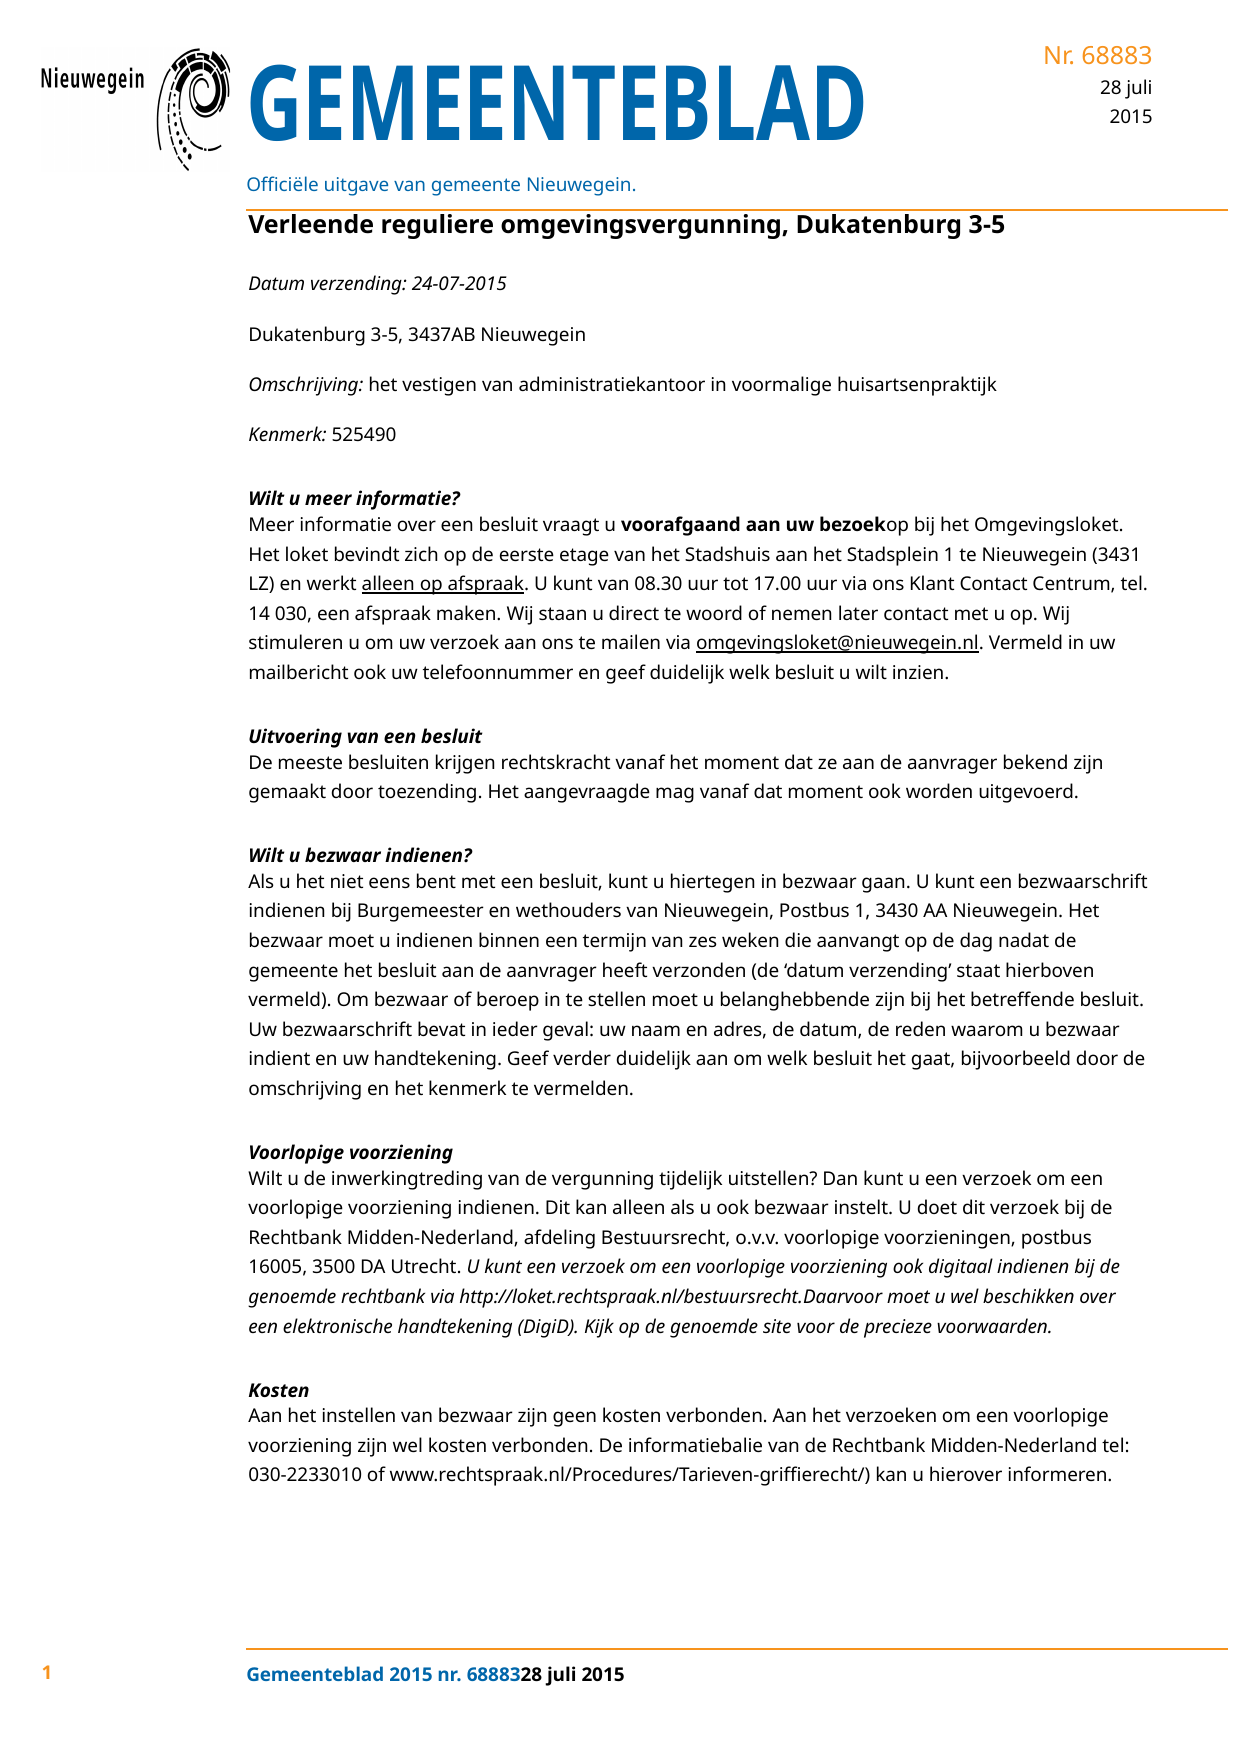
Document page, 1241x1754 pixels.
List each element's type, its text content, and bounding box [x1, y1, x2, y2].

text Kenmerk: 525490 [248, 422, 1152, 447]
text Meer informatie over een besluit vraagt u voorafgaand aan uw bezoekop bij het Omgevingsloket. Het loket bevindt zich op de eerste etage van het Stadshuis aan het Stadsplein 1 te Nieuwegein (3431 LZ) en werkt alleen op afspraak. U kunt van 08.30 uur tot 17.00 uur via ons Klant Contact Centrum, tel. 14 030, een afspraak maken. Wij staan u direct te woord of nemen later contact met u op. Wij stimuleren u om uw verzoek aan ons te mailen via omgevingsloket@nieuwegein.nl. Vermeld in uw mailbericht ook uw telefoonnummer en geef duidelijk welk besluit u wilt inzien. [248, 511, 1152, 685]
text De meeste besluiten krijgen rechtskracht vanaf het moment dat ze aan de aanvrager bekend zijn gemaakt door toezending. Het aangevraagde mag vanaf dat moment ook worden uitgevoerd. [248, 749, 1152, 804]
text Voorlopige voorziening [248, 1139, 1152, 1165]
text Als u het niet eens bent met een besluit, kunt u hiertegen in bezwaar gaan. U kunt een bezwaarschrift indienen bij Burgemeester en wethouders van Nieuwegein, Postbus 1, 3430 AA Nieuwegein. Het bezwaar moet u indienen binnen een termijn van zes weken die aanvangt op de dag nadat de gemeente het besluit aan de aanvrager heeft verzonden (de ‘datum verzending’ staat hierboven vermeld). Om bezwaar of beroep in te stellen moet u belanghebbende zijn bij het betreffende besluit. Uw bezwaarschrift bevat in ieder geval: uw naam en adres, de datum, de reden waarom u bezwaar indient en uw handtekening. Geef verder duidelijk aan om welk besluit het gaat, bijvoorbeeld door de omschrijving en het kenmerk te vermelden. [248, 868, 1152, 1101]
text Dukatenburg 3-5, 3437AB Nieuwegein [248, 321, 1152, 346]
text Omschrijving: het vestigen van administratiekantoor in voormalige huisartsenpraktijk [248, 371, 1152, 397]
text Aan het instellen van bezwaar zijn geen kosten verbonden. Aan het verzoeken om een voorlopige voorziening zijn wel kosten verbonden. De informatiebalie van de Rechtbank Midden-Nederland tel: 030-2233010 of www.rechtspraak.nl/Procedures/Tarieven-griffierecht/) kan u hierover informeren. [248, 1402, 1152, 1487]
text Uitvoering van een besluit [248, 723, 1152, 749]
picture [41, 47, 231, 172]
text Verleende reguliere omgevingsvergunning, Dukatenburg 3-5 [248, 211, 1152, 241]
text Kosten [248, 1377, 1152, 1402]
text Wilt u meer informatie? [248, 486, 1152, 511]
text Datum verzending: 24-07-2015 [248, 270, 1152, 296]
text Wilt u de inwerkingtreding van de vergunning tijdelijk uitstellen? Dan kunt u een verzoek om een voorlopige voorziening indienen. Dit kan alleen als u ook bezwaar instelt. U doet dit verzoek bij de Rechtbank Midden-Nederland, afdeling Bestuursrecht, o.v.v. voorlopige voorzieningen, postbus 16005, 3500 DA Utrecht. U kunt een verzoek om een voorlopige voorziening ook digitaal indienen bij de genoemde rechtbank via http://loket.rechtspraak.nl/bestuursrecht.Daarvoor moet u wel beschikken over een elektronische handtekening (DigiD). Kijk op de genoemde site voor de precieze voorwaarden. [248, 1165, 1152, 1338]
text Wilt u bezwaar indienen? [248, 842, 1152, 868]
